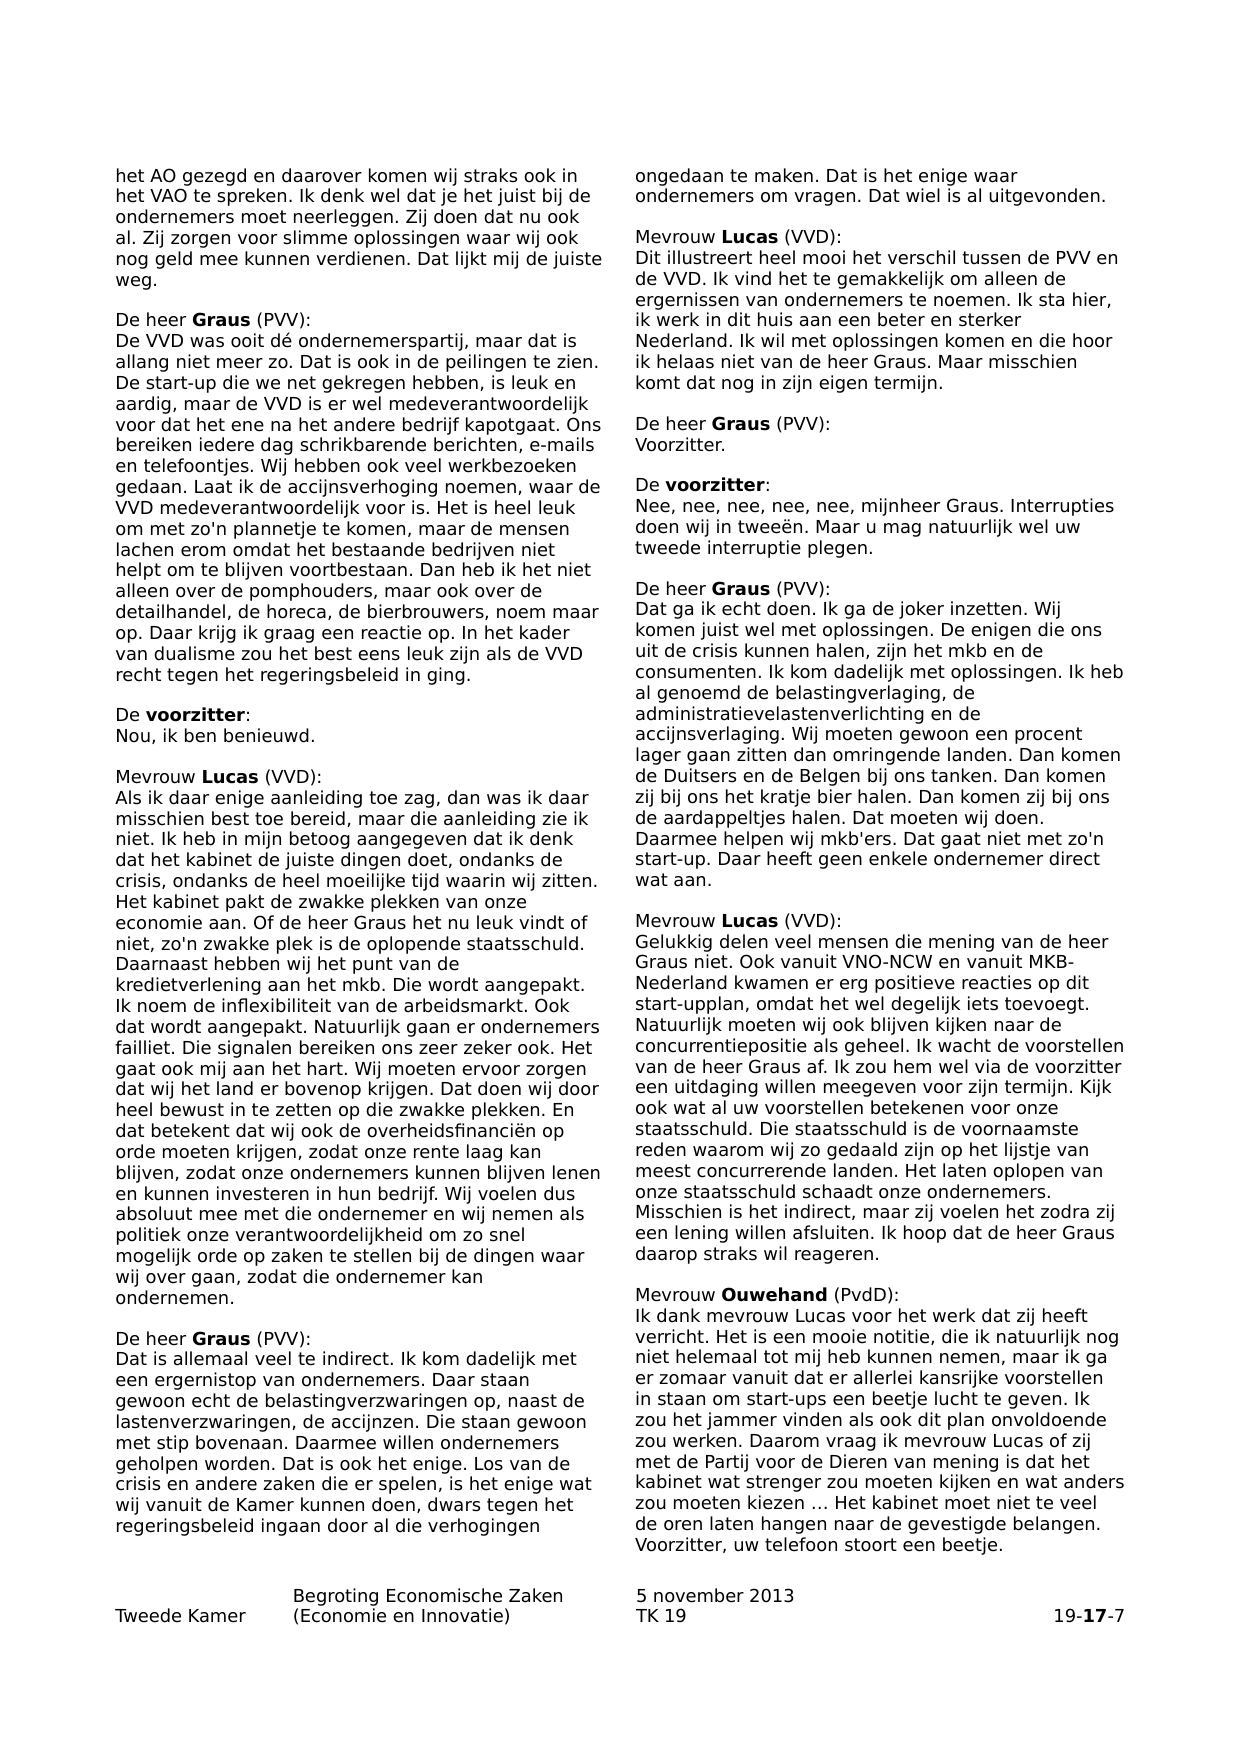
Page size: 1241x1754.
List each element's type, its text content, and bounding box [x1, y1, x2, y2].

text De voorzitter: [115, 705, 605, 726]
text De voorzitter: [635, 475, 1125, 496]
text Dit illustreert heel mooi het verschil tussen de PVV en de VVD. Ik vind het te gemakkelijk om alleen de ergernissen van ondernemers te noemen. Ik sta hier, ik werk in dit huis aan een beter en sterker Nederland. Ik wil met oplossingen komen en die hoor ik helaas niet van de heer Graus. Maar misschien komt dat nog in zijn eigen termijn. [635, 248, 1125, 393]
text Voorzitter. [635, 434, 1125, 455]
text Mevrouw Lucas (VVD): [635, 911, 1125, 931]
text De heer Graus (PVV): [635, 413, 1125, 434]
text De heer Graus (PVV): [115, 1328, 605, 1349]
text het AO gezegd en daarover komen wij straks ook in het VAO te spreken. Ik denk wel dat je het juist bij de ondernemers moet neerleggen. Zij doen dat nu ook al. Zij zorgen voor slimme oplossingen waar wij ook nog geld mee kunnen verdienen. Dat lijkt mij de juiste weg. [115, 165, 605, 290]
text Nou, ik ben benieuwd. [115, 726, 605, 747]
text Ik dank mevrouw Lucas voor het werk dat zij heeft verricht. Het is een mooie notitie, die ik natuurlijk nog niet helemaal tot mij heb kunnen nemen, maar ik ga er zomaar vanuit dat er allerlei kansrijke voorstellen in staan om start-ups een beetje lucht te geven. Ik zou het jammer vinden als ook dit plan onvoldoende zou werken. Daarom vraag ik mevrouw Lucas of zij met de Partij voor de Dieren van mening is dat het kabinet wat strenger zou moeten kijken en wat anders zou moeten kiezen … Het kabinet moet niet te veel de oren laten hangen naar de gevestigde belangen. Voorzitter, uw telefoon stoort een beetje. [635, 1306, 1125, 1556]
text Dat ga ik echt doen. Ik ga de joker inzetten. Wij komen juist wel met oplossingen. De enigen die ons uit de crisis kunnen halen, zijn het mkb en de consumenten. Ik kom dadelijk met oplossingen. Ik heb al genoemd de belastingverlaging, de administratievelastenverlichting en de accijnsverlaging. Wij moeten gewoon een procent lager gaan zitten dan omringende landen. Dan komen de Duitsers en de Belgen bij ons tanken. Dan komen zij bij ons het kratje bier halen. Dan komen zij bij ons de aardappeltjes halen. Dat moeten wij doen. Daarmee helpen wij mkb'ers. Dat gaat niet met zo'n start-up. Daar heeft geen enkele ondernemer direct wat aan. [635, 599, 1125, 891]
text Mevrouw Lucas (VVD): [635, 227, 1125, 248]
text De VVD was ooit dé ondernemerspartij, maar dat is allang niet meer zo. Dat is ook in de peilingen te zien. De start-up die we net gekregen hebben, is leuk en aardig, maar de VVD is er wel medeverantwoordelijk voor dat het ene na het andere bedrijf kapotgaat. Ons bereiken iedere dag schrikbarende berichten, e-mails en telefoontjes. Wij hebben ook veel werkbezoeken gedaan. Laat ik de accijnsverhoging noemen, waar de VVD medeverantwoordelijk voor is. Het is heel leuk om met zo'n plannetje te komen, maar de mensen lachen erom omdat het bestaande bedrijven niet helpt om te blijven voortbestaan. Dan heb ik het niet alleen over de pomphouders, maar ook over de detailhandel, de horeca, de bierbrouwers, noem maar op. Daar krijg ik graag een reactie op. In het kader van dualisme zou het best eens leuk zijn als de VVD recht tegen het regeringsbeleid in ging. [115, 331, 605, 685]
text Dat is allemaal veel te indirect. Ik kom dadelijk met een ergernistop van ondernemers. Daar staan gewoon echt de belastingverzwaringen op, naast de lastenverzwaringen, de accijnzen. Die staan gewoon met stip bovenaan. Daarmee willen ondernemers geholpen worden. Dat is ook het enige. Los van de crisis en andere zaken die er spelen, is het enige wat wij vanuit de Kamer kunnen doen, dwars tegen het regeringsbeleid ingaan door al die verhogingen [115, 1349, 605, 1537]
text Gelukkig delen veel mensen die mening van de heer Graus niet. Ook vanuit VNO-NCW en vanuit MKB-Nederland kwamen er erg positieve reacties op dit start-upplan, omdat het wel degelijk iets toevoegt. Natuurlijk moeten wij ook blijven kijken naar de concurrentiepositie als geheel. Ik wacht de voorstellen van de heer Graus af. Ik zou hem wel via de voorzitter een uitdaging willen meegeven voor zijn termijn. Kijk ook wat al uw voorstellen betekenen voor onze staatsschuld. Die staatsschuld is de voornaamste reden waarom wij zo gedaald zijn op het lijstje van meest concurrerende landen. Het laten oplopen van onze staatsschuld schaadt onze ondernemers. Misschien is het indirect, maar zij voelen het zodra zij een lening willen afsluiten. Ik hoop dat de heer Graus daarop straks wil reageren. [635, 931, 1125, 1265]
text Mevrouw Ouwehand (PvdD): [635, 1285, 1125, 1306]
text De heer Graus (PVV): [115, 310, 605, 331]
text De heer Graus (PVV): [635, 578, 1125, 599]
text Nee, nee, nee, nee, nee, mijnheer Graus. Interrupties doen wij in tweeën. Maar u mag natuurlijk wel uw tweede interruptie plegen. [635, 496, 1125, 558]
text Mevrouw Lucas (VVD): [115, 767, 605, 787]
text ongedaan te maken. Dat is het enige waar ondernemers om vragen. Dat wiel is al uitgevonden. [635, 165, 1125, 207]
text Als ik daar enige aanleiding toe zag, dan was ik daar misschien best toe bereid, maar die aanleiding zie ik niet. Ik heb in mijn betoog aangegeven dat ik denk dat het kabinet de juiste dingen doet, ondanks de crisis, ondanks de heel moeilijke tijd waarin wij zitten. Het kabinet pakt de zwakke plekken van onze economie aan. Of de heer Graus het nu leuk vindt of niet, zo'n zwakke plek is de oplopende staatsschuld. Daarnaast hebben wij het punt van de kredietverlening aan het mkb. Die wordt aangepakt. Ik noem de inflexibiliteit van de arbeidsmarkt. Ook dat wordt aangepakt. Natuurlijk gaan er ondernemers failliet. Die signalen bereiken ons zeer zeker ook. Het gaat ook mij aan het hart. Wij moeten ervoor zorgen dat wij het land er bovenop krijgen. Dat doen wij door heel bewust in te zetten op die zwakke plekken. En dat betekent dat wij ook de overheidsfinanciën op orde moeten krijgen, zodat onze rente laag kan blijven, zodat onze ondernemers kunnen blijven lenen en kunnen investeren in hun bedrijf. Wij voelen dus absoluut mee met die ondernemer en wij nemen als politiek onze verantwoordelijkheid om zo snel mogelijk orde op zaken te stellen bij de dingen waar wij over gaan, zodat die ondernemer kan ondernemen. [115, 787, 605, 1308]
